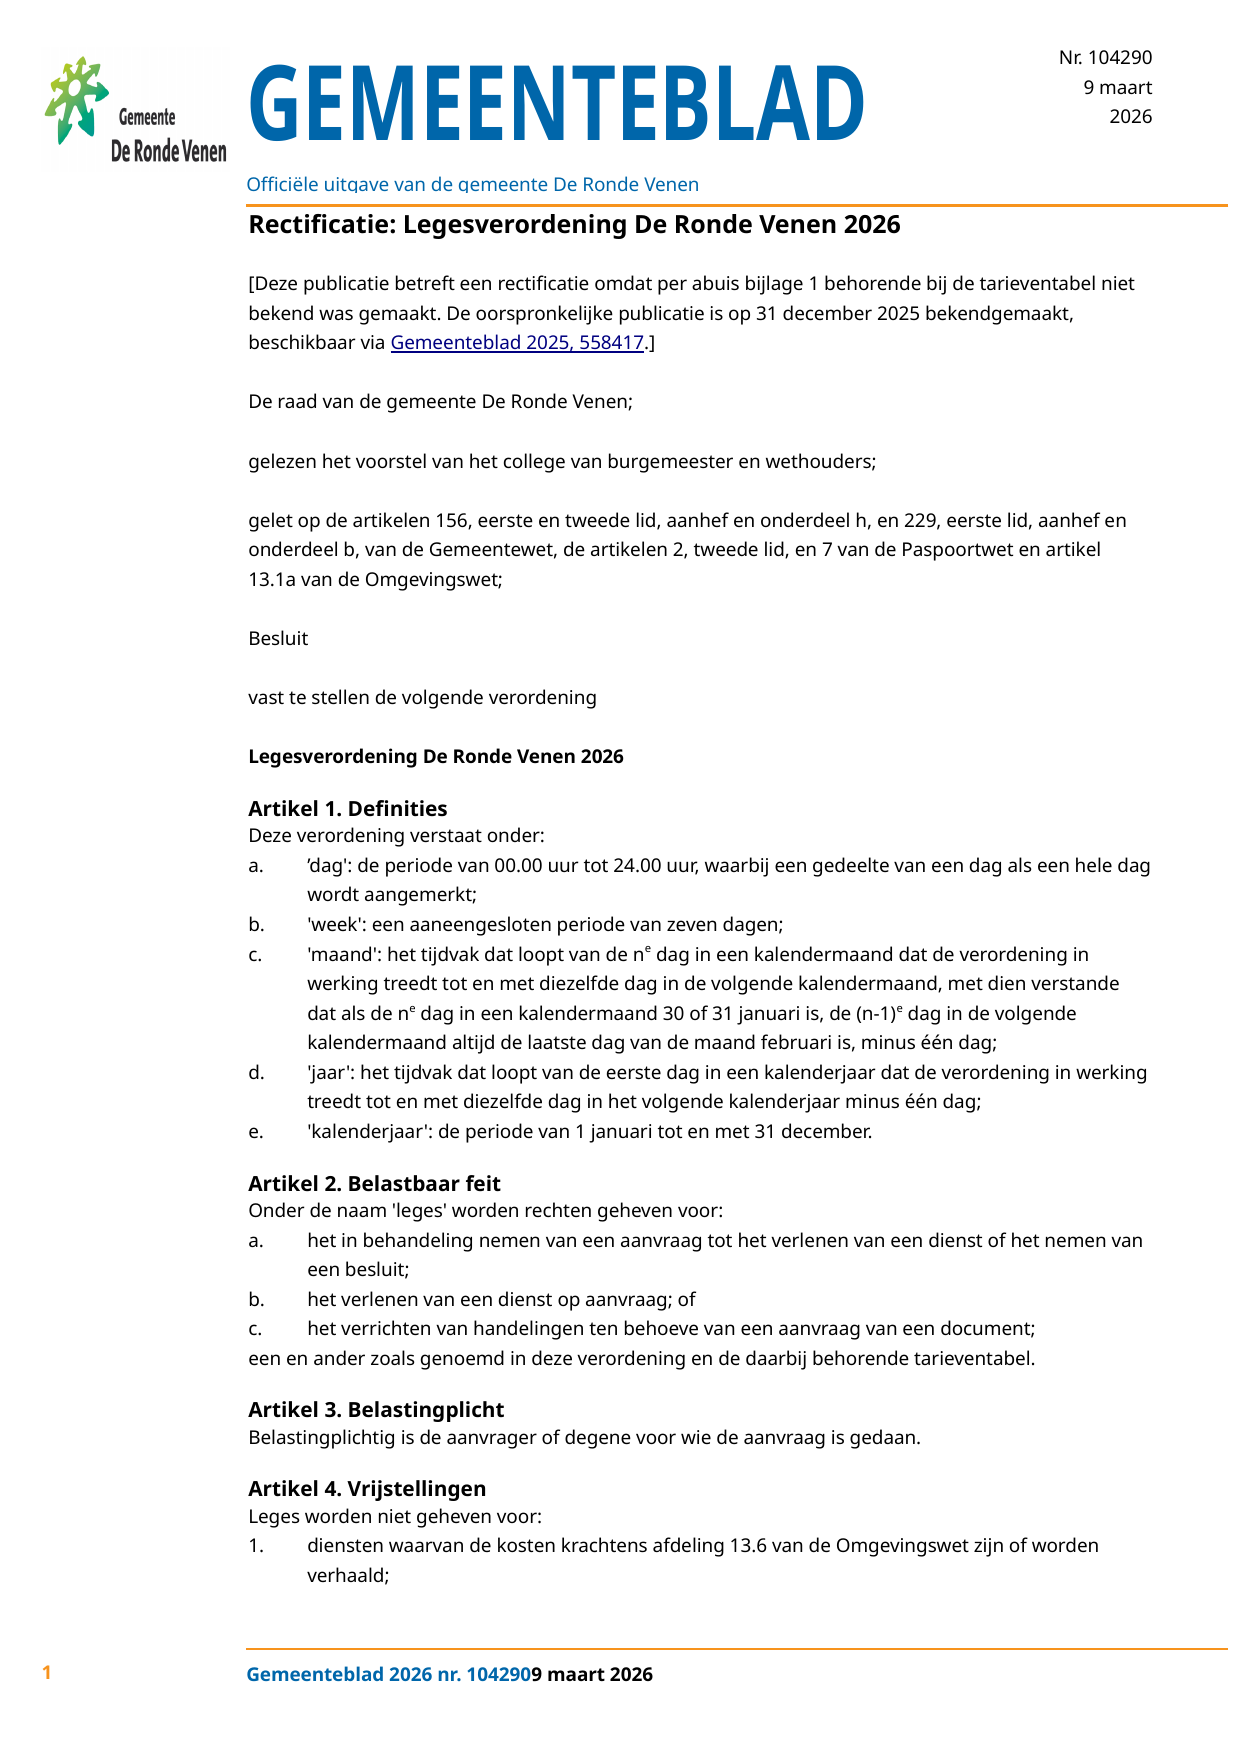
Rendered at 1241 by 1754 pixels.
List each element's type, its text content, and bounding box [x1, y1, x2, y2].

text vast te stellen de volgende verordening [248, 684, 1152, 710]
text Artikel 4. Vrijstellingen [248, 1474, 1152, 1503]
list ’dag': de periode van 00.00 uur tot 24.00 uur, waarbij een gedeelte van een dag als een hele dag wordt aangemerkt; [248, 852, 1152, 907]
text gelezen het voorstel van het college van burgemeester en wethouders; [248, 448, 1152, 473]
list diensten waarvan de kosten krachtens afdeling 13.6 van de Omgevingswet zijn of worden verhaald; [248, 1532, 1152, 1588]
text Artikel 2. Belastbaar feit [248, 1169, 1152, 1197]
text Legesverordening De Ronde Venen 2026 [248, 744, 1152, 769]
text een en ander zoals genoemd in deze verordening en de daarbij behorende tarieventabel. [248, 1345, 1152, 1371]
text Rectificatie: Legesverordening De Ronde Venen 2026 [248, 207, 1152, 241]
list het in behandeling nemen van een aanvraag tot het verlenen van een dienst of het nemen van een besluit; [248, 1227, 1152, 1282]
text Deze verordening verstaat onder: [248, 822, 1152, 848]
text gelet op de artikelen 156, eerste en tweede lid, aanhef en onderdeel h, en 229, eerste lid, aanhef en onderdeel b, van de Gemeentewet, de artikelen 2, tweede lid, en 7 van de Paspoortwet en artikel 13.1a van de Omgevingswet; [248, 507, 1152, 592]
text Belastingplichtig is de aanvrager of degene voor wie de aanvraag is gedaan. [248, 1424, 1152, 1450]
list 'week': een aaneengesloten periode van zeven dagen; [248, 911, 1152, 937]
text Besluit [248, 625, 1152, 651]
text De raad van de gemeente De Ronde Venen; [248, 389, 1152, 414]
list 'jaar': het tijdvak dat loopt van de eerste dag in een kalenderjaar dat de verordening in werking treedt tot en met diezelfde dag in het volgende kalenderjaar minus één dag; [248, 1059, 1152, 1114]
text [Deze publicatie betreft een rectificatie omdat per abuis bijlage 1 behorende bij de tarieventabel niet bekend was gemaakt. De oorspronkelijke publicatie is op 31 december 2025 bekendgemaakt, beschikbaar via Gemeenteblad 2025, 558417.] [248, 270, 1152, 355]
list 'kalenderjaar': de periode van 1 januari tot en met 31 december. [248, 1118, 1152, 1144]
text Leges worden niet geheven voor: [248, 1503, 1152, 1528]
list het verrichten van handelingen ten behoeve van een aanvraag van een document; [248, 1316, 1152, 1341]
text Artikel 1. Definities [248, 794, 1152, 822]
picture [41, 47, 231, 172]
list 'maand': het tijdvak dat loopt van de ne dag in een kalendermaand dat de verordening in werking treedt tot en met diezelfde dag in de volgende kalendermaand, met dien verstande dat als de ne dag in een kalendermaand 30 of 31 januari is, de (n-1)e dag in de volgende kalendermaand altijd de laatste dag van de maand februari is, minus één dag; [248, 941, 1152, 1055]
text Onder de naam 'leges' worden rechten geheven voor: [248, 1197, 1152, 1223]
list het verlenen van een dienst op aanvraag; of [248, 1286, 1152, 1312]
text Artikel 3. Belastingplicht [248, 1396, 1152, 1424]
